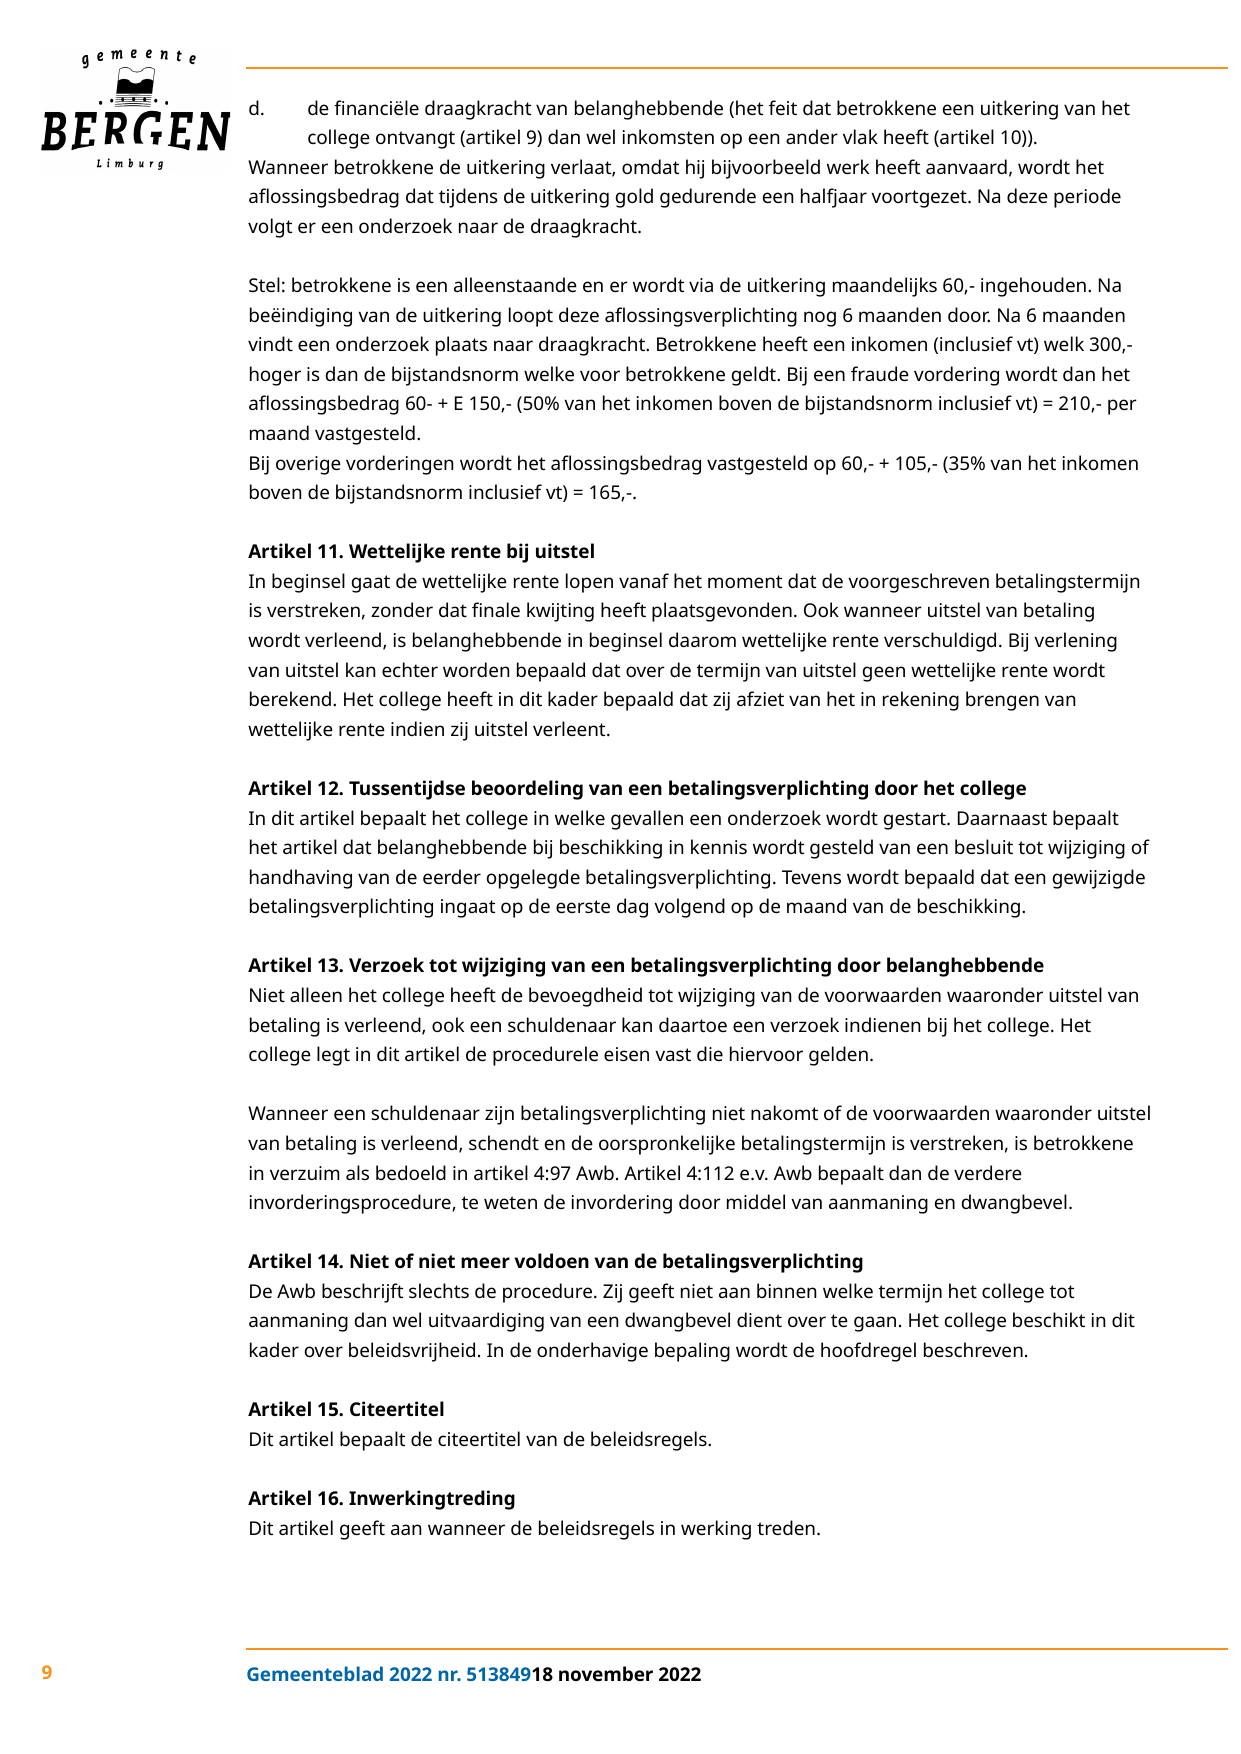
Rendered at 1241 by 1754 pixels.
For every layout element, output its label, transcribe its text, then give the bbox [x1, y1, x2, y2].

text Niet alleen het college heeft de bevoegdheid tot wijziging van de voorwaarden waaronder uitstel van betaling is verleend, ook een schuldenaar kan daartoe een verzoek indienen bij het college. Het college legt in dit artikel de procedurele eisen vast die hiervoor gelden. [248, 982, 1152, 1067]
text Artikel 11. Wettelijke rente bij uitstel [248, 538, 1152, 564]
text De Awb beschrijft slechts de procedure. Zij geeft niet aan binnen welke termijn het college tot aanmaning dan wel uitvaardiging van een dwangbevel dient over te gaan. Het college beschikt in dit kader over beleidsvrijheid. In de onderhavige bepaling wordt de hoofdregel beschreven. [248, 1278, 1152, 1363]
text Artikel 13. Verzoek tot wijziging van een betalingsverplichting door belanghebbende [248, 953, 1152, 978]
text Artikel 15. Citeertitel [248, 1396, 1152, 1422]
text Bij overige vorderingen wordt het aflossingsbedrag vastgesteld op 60,- + 105,- (35% van het inkomen boven de bijstandsnorm inclusief vt) = 165,-. [248, 450, 1152, 505]
list de financiële draagkracht van belanghebbende (het feit dat betrokkene een uitkering van het college ontvangt (artikel 9) dan wel inkomsten op een ander vlak heeft (artikel 10)). [248, 95, 1152, 150]
text Wanneer betrokkene de uitkering verlaat, omdat hij bijvoorbeeld werk heeft aanvaard, wordt het aflossingsbedrag dat tijdens de uitkering gold gedurende een halfjaar voortgezet. Na deze periode volgt er een onderzoek naar de draagkracht. [248, 154, 1152, 239]
text Wanneer een schuldenaar zijn betalingsverplichting niet nakomt of de voorwaarden waaronder uitstel van betaling is verleend, schendt en de oorspronkelijke betalingstermijn is verstreken, is betrokkene in verzuim als bedoeld in artikel 4:97 Awb. Artikel 4:112 e.v. Awb bepaalt dan de verdere invorderingsprocedure, te weten de invordering door middel van aanmaning en dwangbevel. [248, 1101, 1152, 1215]
text Artikel 14. Niet of niet meer voldoen van de betalingsverplichting [248, 1248, 1152, 1274]
text Dit artikel bepaalt de citeertitel van de beleidsregels. [248, 1426, 1152, 1452]
text Stel: betrokkene is een alleenstaande en er wordt via de uitkering maandelijks 60,- ingehouden. Na beëindiging van de uitkering loopt deze aflossingsverplichting nog 6 maanden door. Na 6 maanden vindt een onderzoek plaats naar draagkracht. Betrokkene heeft een inkomen (inclusief vt) welk 300,- hoger is dan de bijstandsnorm welke voor betrokkene geldt. Bij een fraude vordering wordt dan het aflossingsbedrag 60- + E 150,- (50% van het inkomen boven de bijstandsnorm inclusief vt) = 210,- per maand vastgesteld. [248, 272, 1152, 446]
text In dit artikel bepaalt het college in welke gevallen een onderzoek wordt gestart. Daarnaast bepaalt het artikel dat belanghebbende bij beschikking in kennis wordt gesteld van een besluit tot wijziging of handhaving van de eerder opgelegde betalingsverplichting. Tevens wordt bepaald dat een gewijzigde betalingsverplichting ingaat op de eerste dag volgend op de maand van de beschikking. [248, 805, 1152, 919]
text Dit artikel geeft aan wanneer de beleidsregels in werking treden. [248, 1515, 1152, 1541]
text Artikel 12. Tussentijdse beoordeling van een betalingsverplichting door het college [248, 775, 1152, 801]
text In beginsel gaat de wettelijke rente lopen vanaf het moment dat de voorgeschreven betalingstermijn is verstreken, zonder dat finale kwijting heeft plaatsgevonden. Ook wanneer uitstel van betaling wordt verleend, is belanghebbende in beginsel daarom wettelijke rente verschuldigd. Bij verlening van uitstel kan echter worden bepaald dat over de termijn van uitstel geen wettelijke rente wordt berekend. Het college heeft in dit kader bepaald dat zij afziet van het in rekening brengen van wettelijke rente indien zij uitstel verleent. [248, 568, 1152, 742]
picture [41, 47, 231, 172]
text Artikel 16. Inwerkingtreding [248, 1485, 1152, 1511]
